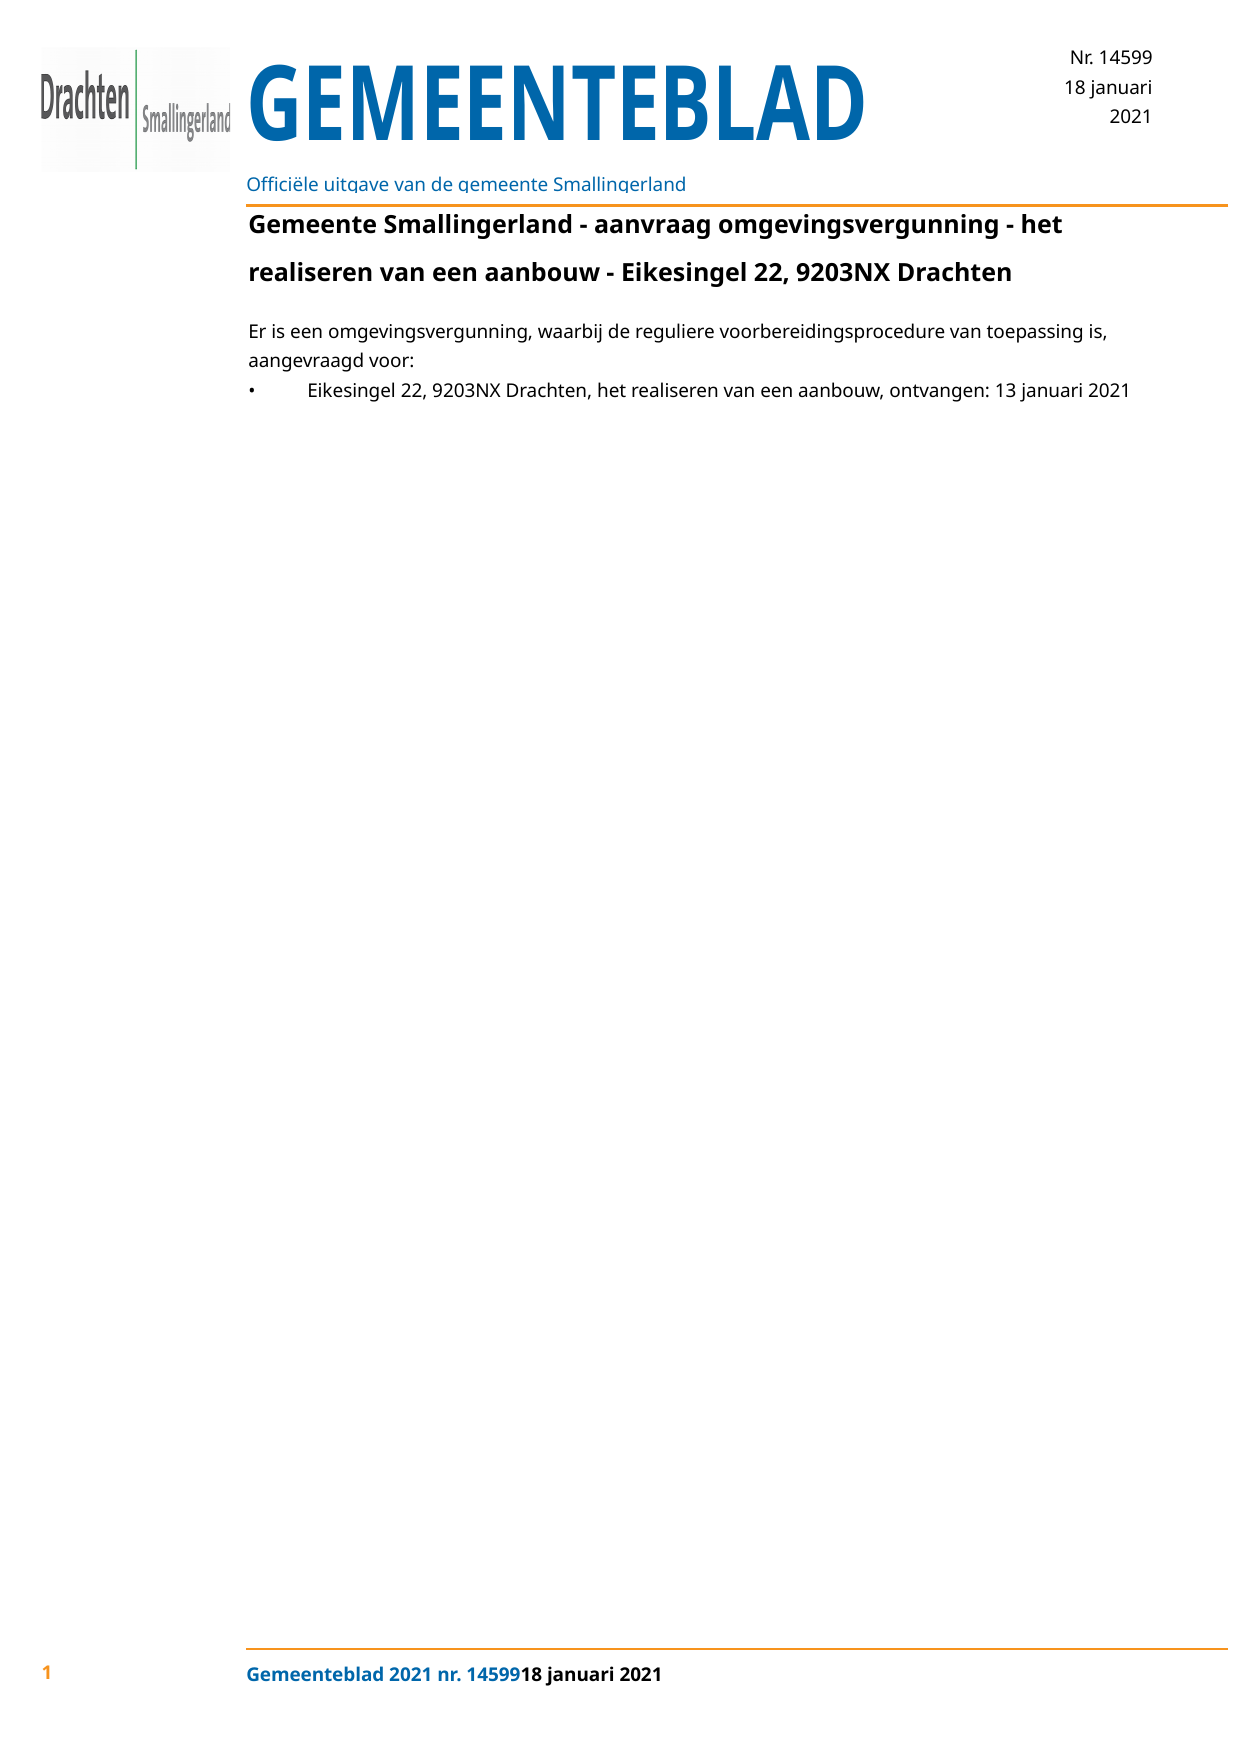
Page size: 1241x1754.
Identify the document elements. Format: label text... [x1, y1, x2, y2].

text Gemeente Smallingerland - aanvraag omgevingsvergunning - het realiseren van een aanbouw - Eikesingel 22, 9203NX Drachten [248, 207, 1152, 288]
picture [41, 47, 231, 172]
text Er is een omgevingsvergunning, waarbij de reguliere voorbereidingsprocedure van toepassing is, aangevraagd voor: [248, 318, 1152, 373]
list Eikesingel 22, 9203NX Drachten, het realiseren van een aanbouw, ontvangen: 13 januari 2021 [248, 377, 1152, 403]
